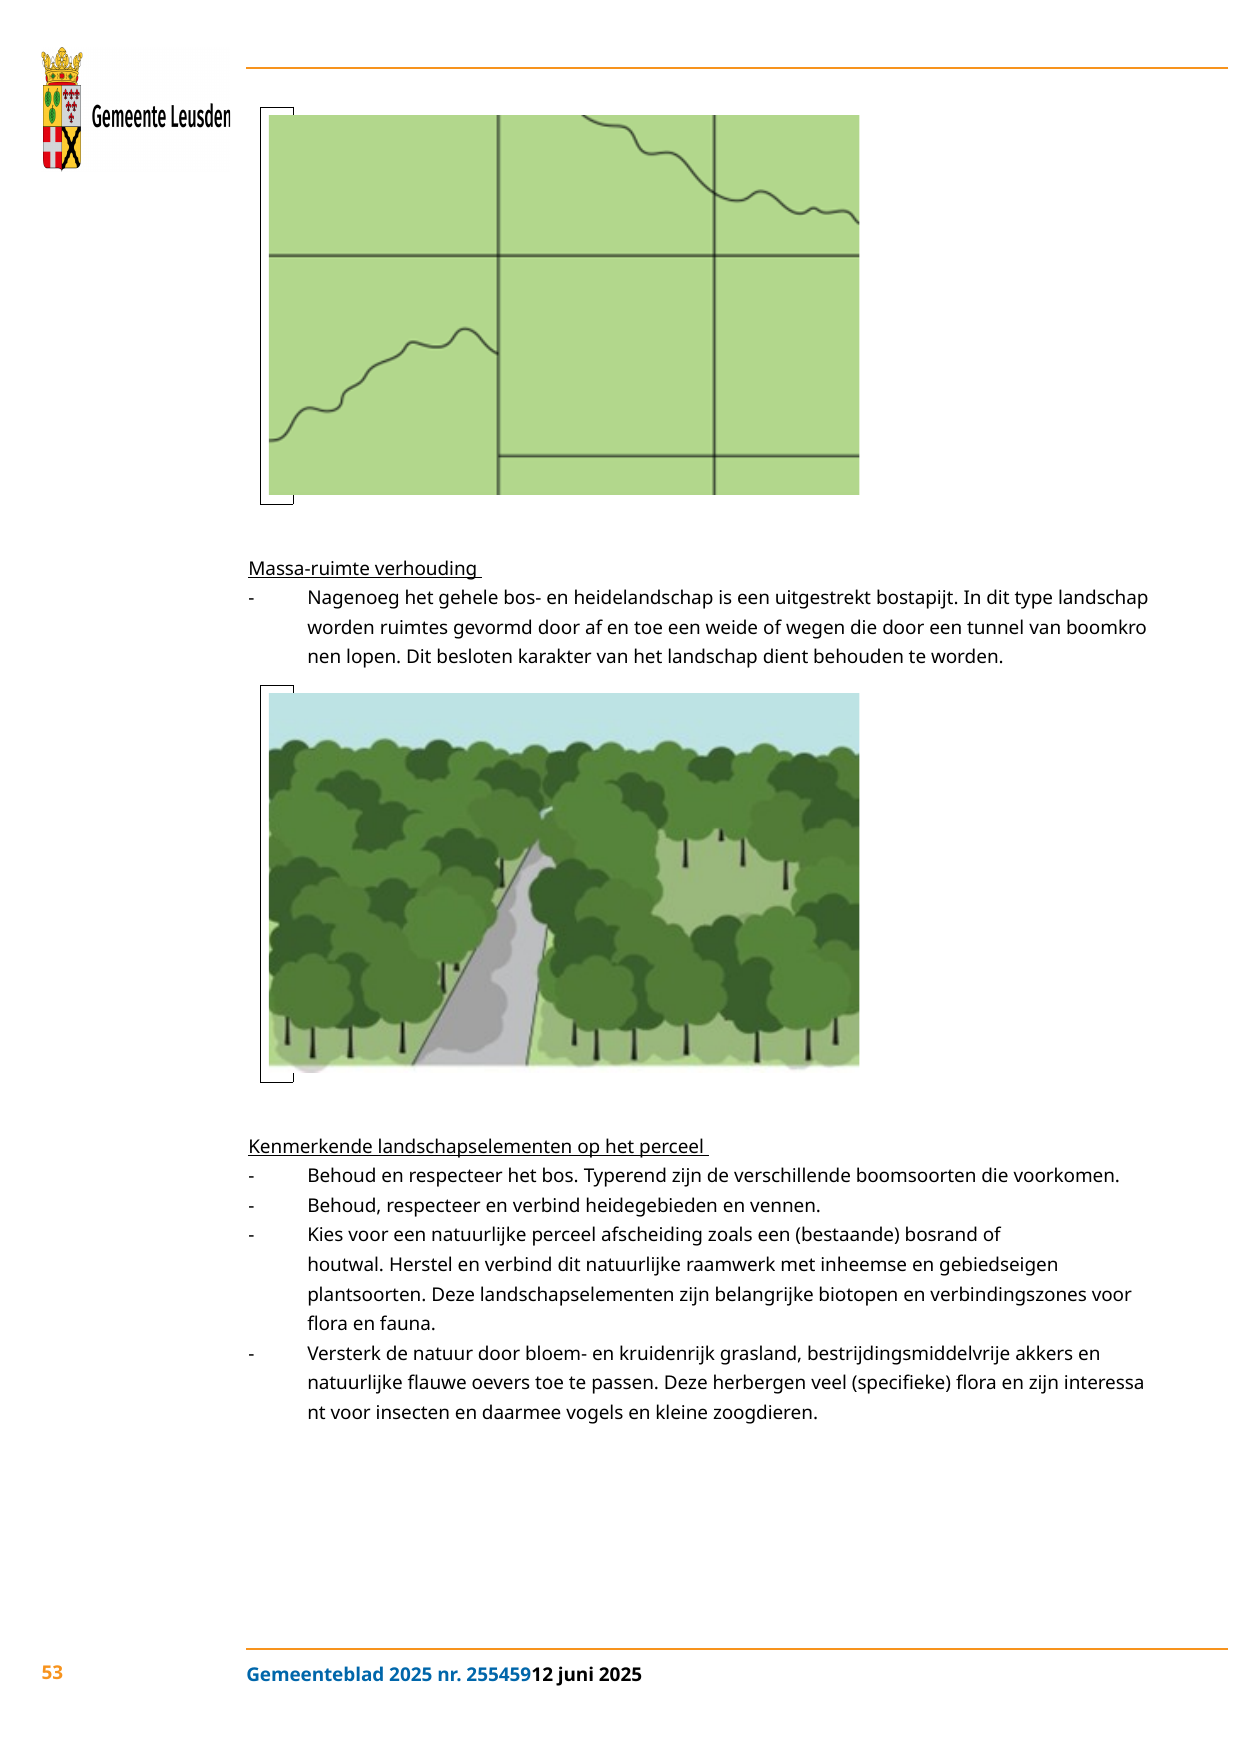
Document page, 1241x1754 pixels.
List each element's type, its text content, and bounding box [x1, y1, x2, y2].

list Versterk de natuur door bloem- en kruidenrijk grasland, bestrijdingsmiddelvrije akkers en natuurlijke flauwe oevers toe te passen. Deze herbergen veel (specifieke) flora en zijn interessant voor insecten en daarmee vogels en kleine zoogdieren. [248, 1340, 1152, 1425]
list Kies voor een natuurlijke perceel afscheiding zoals een (bestaande) bosrand of houtwal. Herstel en verbind dit natuurlijke raamwerk met inheemse en gebiedseigen plantsoorten. Deze landschapselementen zijn belangrijke biotopen en verbindingszones voor flora en fauna. [248, 1222, 1152, 1336]
text Massa-ruimte verhouding [248, 555, 1152, 580]
list Nagenoeg het gehele bos- en heidelandschap is een uitgestrekt bostapijt. In dit type landschap worden ruimtes gevormd door af en toe een weide of wegen die door een tunnel van boomkronen lopen. Dit besloten karakter van het landschap dient behouden te worden. [248, 584, 1152, 669]
picture [268, 693, 860, 1073]
picture [41, 47, 231, 172]
text Kenmerkende landschapselementen op het perceel [248, 1133, 1152, 1159]
picture [268, 115, 860, 495]
list Behoud en respecteer het bos. Typerend zijn de verschillende boomsoorten die voorkomen. [248, 1162, 1152, 1188]
list Behoud, respecteer en verbind heidegebieden en vennen. [248, 1192, 1152, 1218]
